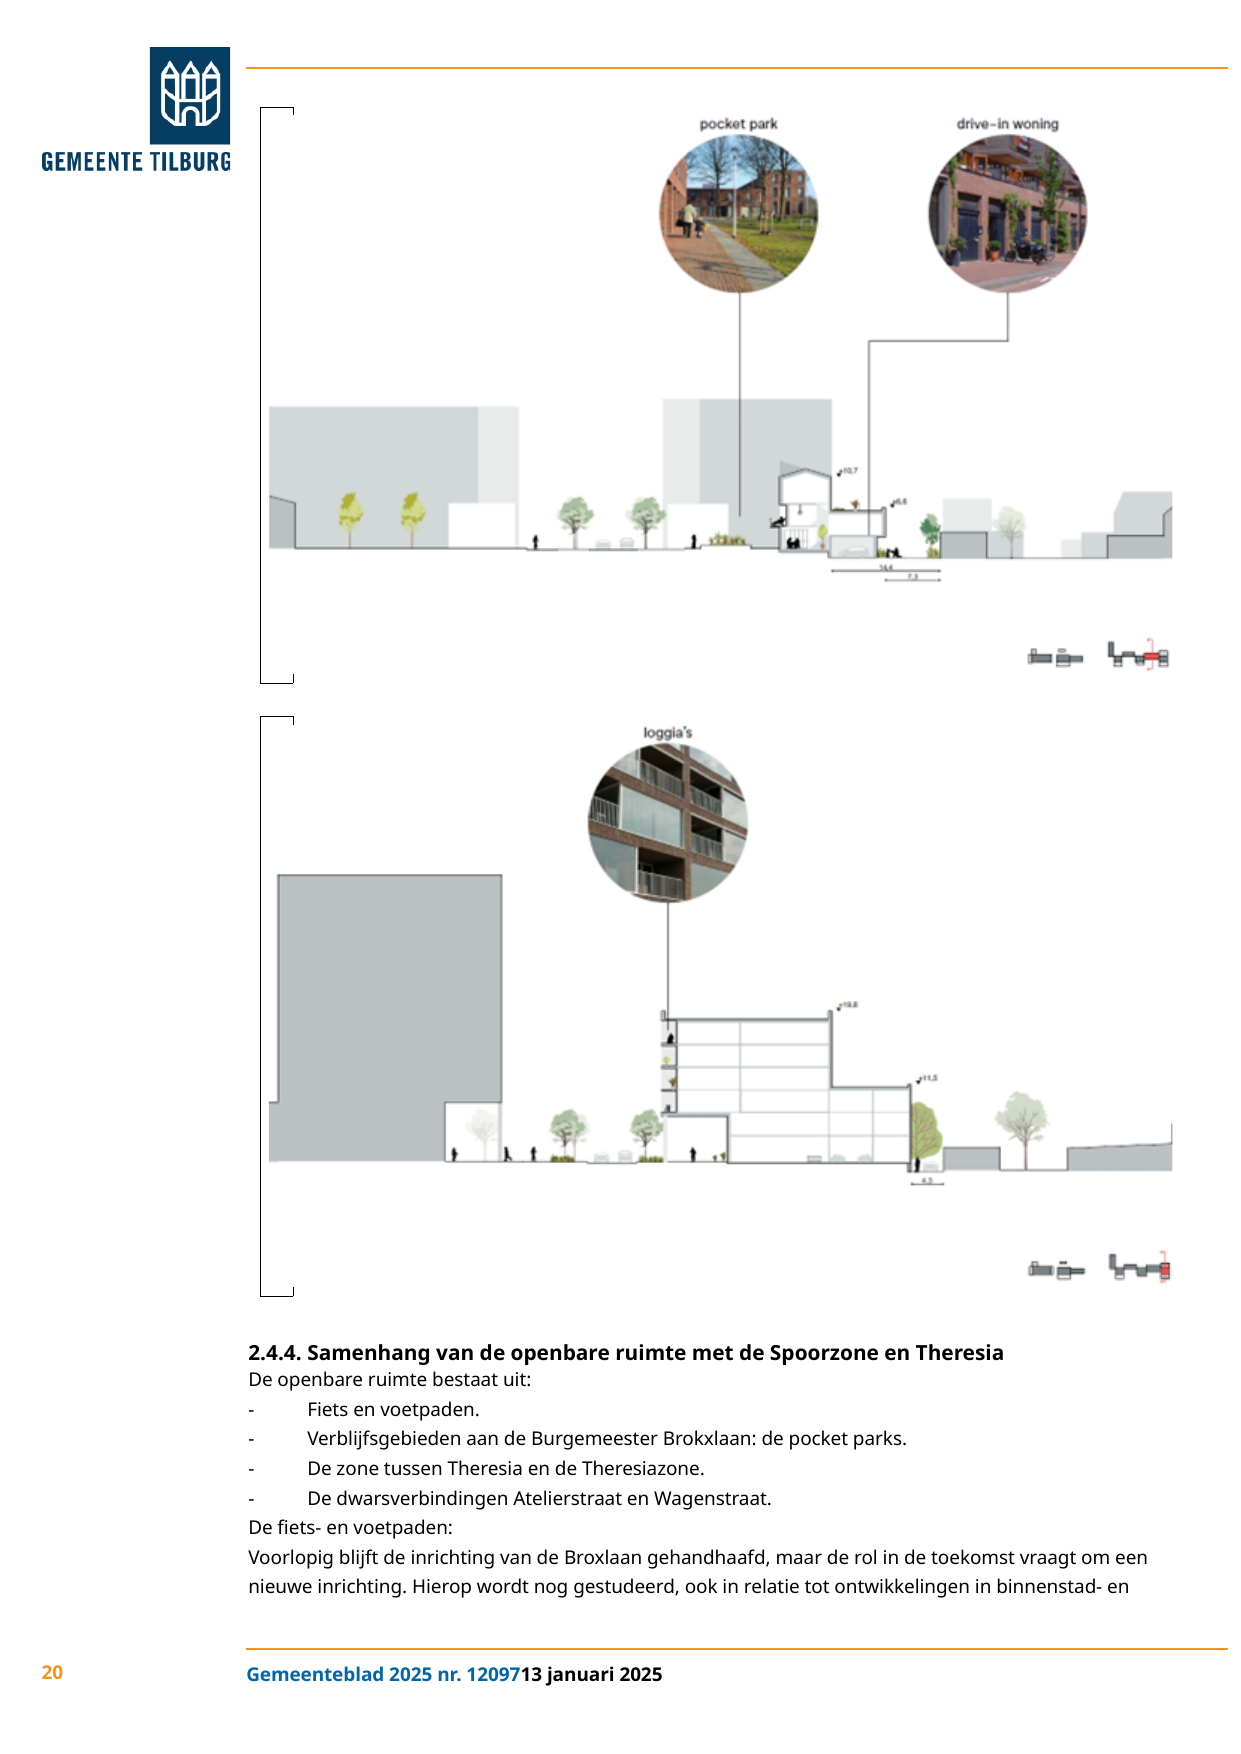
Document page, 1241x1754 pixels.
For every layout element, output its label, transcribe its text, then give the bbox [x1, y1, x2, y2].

list Fiets en voetpaden. [248, 1396, 1152, 1422]
list De dwarsverbindingen Atelierstraat en Wagenstraat. [248, 1485, 1152, 1510]
text De fiets- en voetpaden: [248, 1514, 1152, 1540]
picture [268, 725, 1173, 1287]
list Verblijfsgebieden aan de Burgemeester Brokxlaan: de pocket parks. [248, 1426, 1152, 1451]
text Voorlopig blijft de inrichting van de Broxlaan gehandhaafd, maar de rol in de toekomst vraagt om een nieuwe inrichting. Hierop wordt nog gestudeerd, ook in relatie tot ontwikkelingen in binnenstad- en [248, 1544, 1152, 1599]
picture [268, 115, 1173, 674]
picture [41, 47, 231, 172]
text De openbare ruimte bestaat uit: [248, 1366, 1152, 1392]
list De zone tussen Theresia en de Theresiazone. [248, 1455, 1152, 1481]
text 2.4.4. Samenhang van de openbare ruimte met de Spoorzone en Theresia [248, 1338, 1152, 1366]
